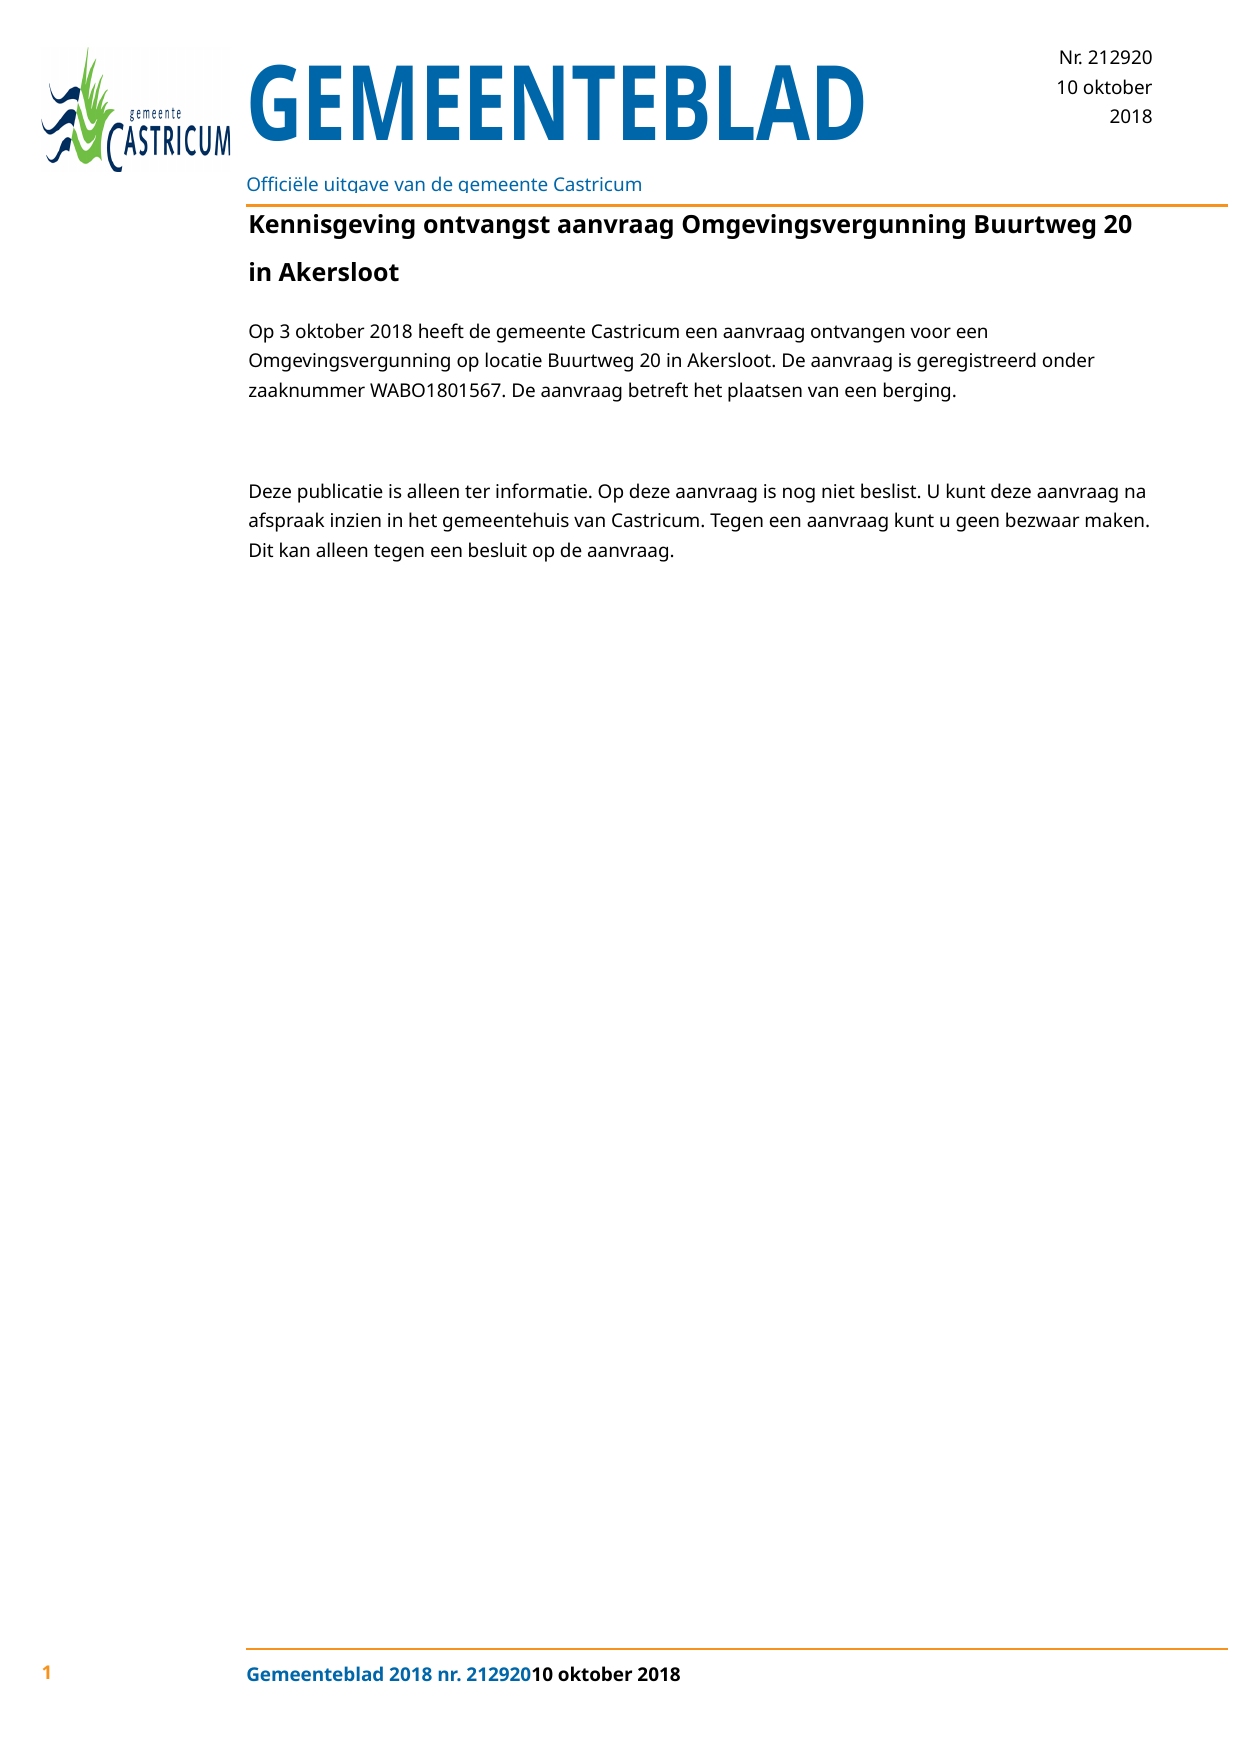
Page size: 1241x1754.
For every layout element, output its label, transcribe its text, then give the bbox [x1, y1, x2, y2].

picture [41, 47, 231, 172]
text Deze publicatie is alleen ter informatie. Op deze aanvraag is nog niet beslist. U kunt deze aanvraag na afspraak inzien in het gemeentehuis van Castricum. Tegen een aanvraag kunt u geen bezwaar maken. Dit kan alleen tegen een besluit op de aanvraag. [248, 478, 1152, 563]
text Op 3 oktober 2018 heeft de gemeente Castricum een aanvraag ontvangen voor een Omgevingsvergunning op locatie Buurtweg 20 in Akersloot. De aanvraag is geregistreerd onder zaaknummer WABO1801567. De aanvraag betreft het plaatsen van een berging. [248, 318, 1152, 403]
text Kennisgeving ontvangst aanvraag Omgevingsvergunning Buurtweg 20 in Akersloot [248, 207, 1152, 288]
